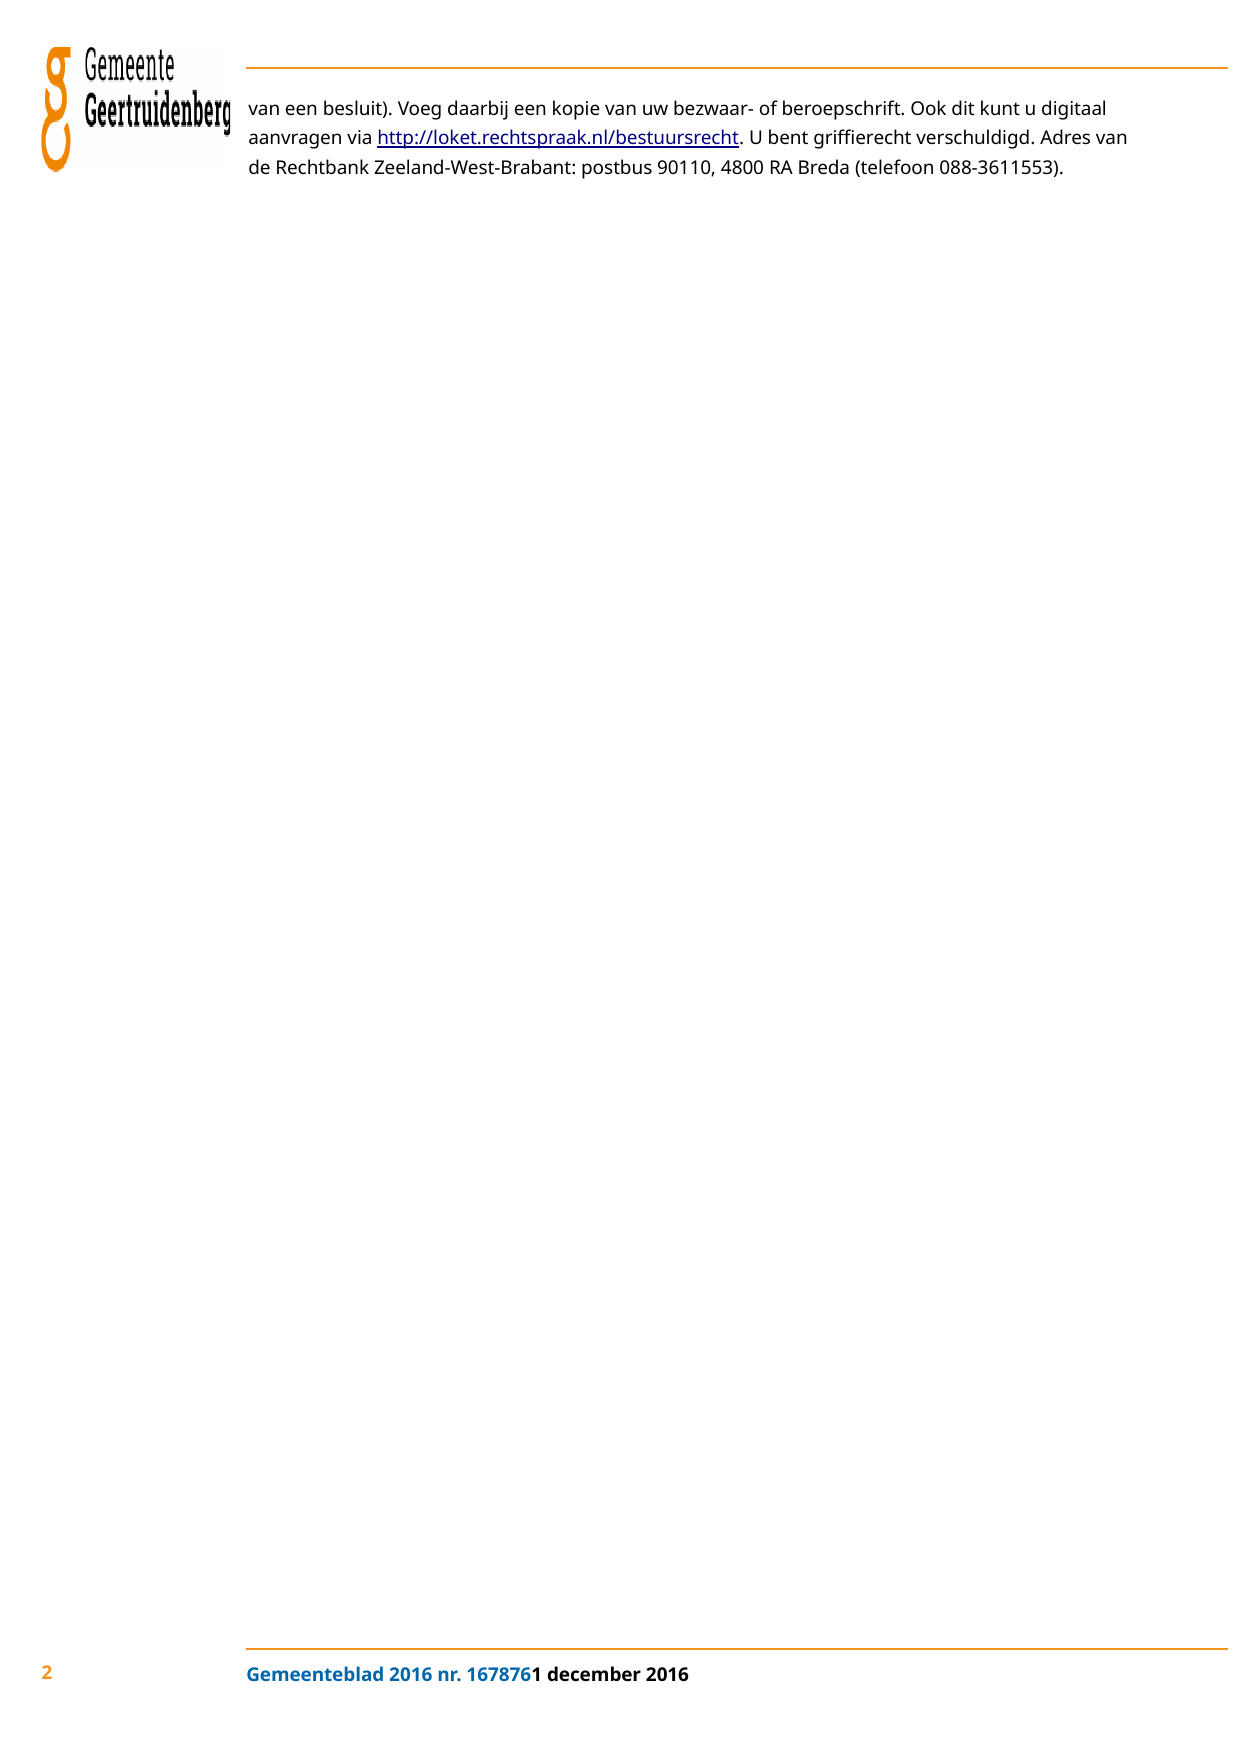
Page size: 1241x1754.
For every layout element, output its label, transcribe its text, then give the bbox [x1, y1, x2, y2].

text van een besluit). Voeg daarbij een kopie van uw bezwaar- of beroepschrift. Ook dit kunt u digitaal aanvragen via http://loket.rechtspraak.nl/bestuursrecht. U bent griffierecht verschuldigd. Adres van de Rechtbank Zeeland-West-Brabant: postbus 90110, 4800 RA Breda (telefoon 088-3611553). [248, 95, 1152, 180]
picture [41, 47, 231, 172]
